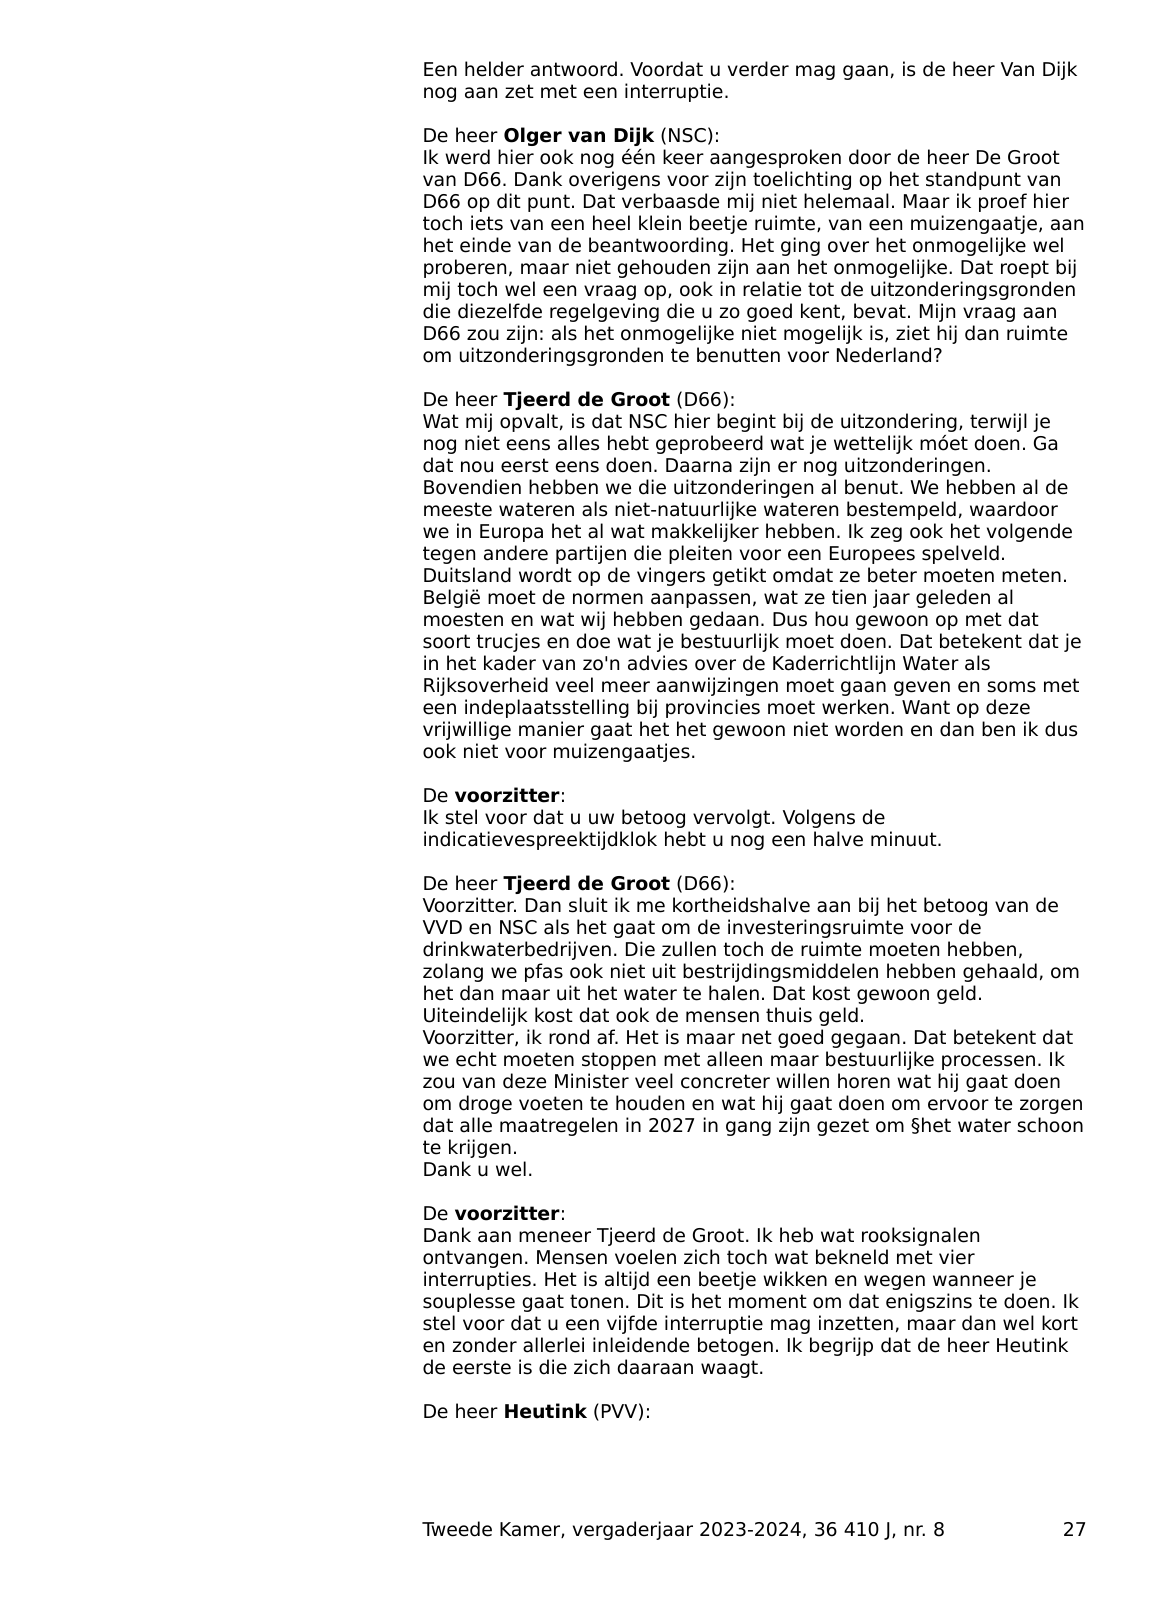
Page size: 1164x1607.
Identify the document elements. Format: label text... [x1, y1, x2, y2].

text De heer Olger van Dijk (NSC): [422, 125, 1087, 147]
text De heer Tjeerd de Groot (D66): [422, 389, 1087, 411]
text De voorzitter: [422, 785, 1087, 807]
text Voorzitter. Dan sluit ik me kortheidshalve aan bij het betoog van de VVD en NSC als het gaat om de investeringsruimte voor de drinkwaterbedrijven. Die zullen toch de ruimte moeten hebben, zolang we pfas ook niet uit bestrijdingsmiddelen hebben gehaald, om het dan maar uit het water te halen. Dat kost gewoon geld. Uiteindelijk kost dat ook de mensen thuis geld. [422, 895, 1087, 1027]
text Voorzitter, ik rond af. Het is maar net goed gegaan. Dat betekent dat we echt moeten stoppen met alleen maar bestuurlijke processen. Ik zou van deze Minister veel concreter willen horen wat hij gaat doen om droge voeten te houden en wat hij gaat doen om ervoor te zorgen dat alle maatregelen in 2027 in gang zijn gezet om §het water schoon te krijgen. [422, 1027, 1087, 1159]
text De heer Heutink (PVV): [422, 1401, 1087, 1423]
text Ik werd hier ook nog één keer aangesproken door de heer De Groot van D66. Dank overigens voor zijn toelichting op het standpunt van D66 op dit punt. Dat verbaasde mij niet helemaal. Maar ik proef hier toch iets van een heel klein beetje ruimte, van een muizengaatje, aan het einde van de beantwoording. Het ging over het onmogelijke wel proberen, maar niet gehouden zijn aan het onmogelijke. Dat roept bij mij toch wel een vraag op, ook in relatie tot de uitzonderingsgronden die diezelfde regelgeving die u zo goed kent, bevat. Mijn vraag aan D66 zou zijn: als het onmogelijke niet mogelijk is, ziet hij dan ruimte om uitzonderingsgronden te benutten voor Nederland? [422, 147, 1087, 367]
text Dank u wel. [422, 1159, 1087, 1181]
text Wat mij opvalt, is dat NSC hier begint bij de uitzondering, terwijl je nog niet eens alles hebt geprobeerd wat je wettelijk móet doen. Ga dat nou eerst eens doen. Daarna zijn er nog uitzonderingen. Bovendien hebben we die uitzonderingen al benut. We hebben al de meeste wateren als niet-natuurlijke wateren bestempeld, waardoor we in Europa het al wat makkelijker hebben. Ik zeg ook het volgende tegen andere partijen die pleiten voor een Europees spelveld. Duitsland wordt op de vingers getikt omdat ze beter moeten meten. België moet de normen aanpassen, wat ze tien jaar geleden al moesten en wat wij hebben gedaan. Dus hou gewoon op met dat soort trucjes en doe wat je bestuurlijk moet doen. Dat betekent dat je in het kader van zo'n advies over de Kaderrichtlijn Water als Rijksoverheid veel meer aanwijzingen moet gaan geven en soms met een indeplaatsstelling bij provincies moet werken. Want op deze vrijwillige manier gaat het het gewoon niet worden en dan ben ik dus ook niet voor muizengaatjes. [422, 411, 1087, 763]
text Een helder antwoord. Voordat u verder mag gaan, is de heer Van Dijk nog aan zet met een interruptie. [422, 59, 1087, 103]
text De voorzitter: [422, 1203, 1087, 1225]
text De heer Tjeerd de Groot (D66): [422, 873, 1087, 895]
text Ik stel voor dat u uw betoog vervolgt. Volgens de indicatievespreektijdklok hebt u nog een halve minuut. [422, 807, 1087, 851]
text Dank aan meneer Tjeerd de Groot. Ik heb wat rooksignalen ontvangen. Mensen voelen zich toch wat bekneld met vier interrupties. Het is altijd een beetje wikken en wegen wanneer je souplesse gaat tonen. Dit is het moment om dat enigszins te doen. Ik stel voor dat u een vijfde interruptie mag inzetten, maar dan wel kort en zonder allerlei inleidende betogen. Ik begrijp dat de heer Heutink de eerste is die zich daaraan waagt. [422, 1225, 1087, 1379]
